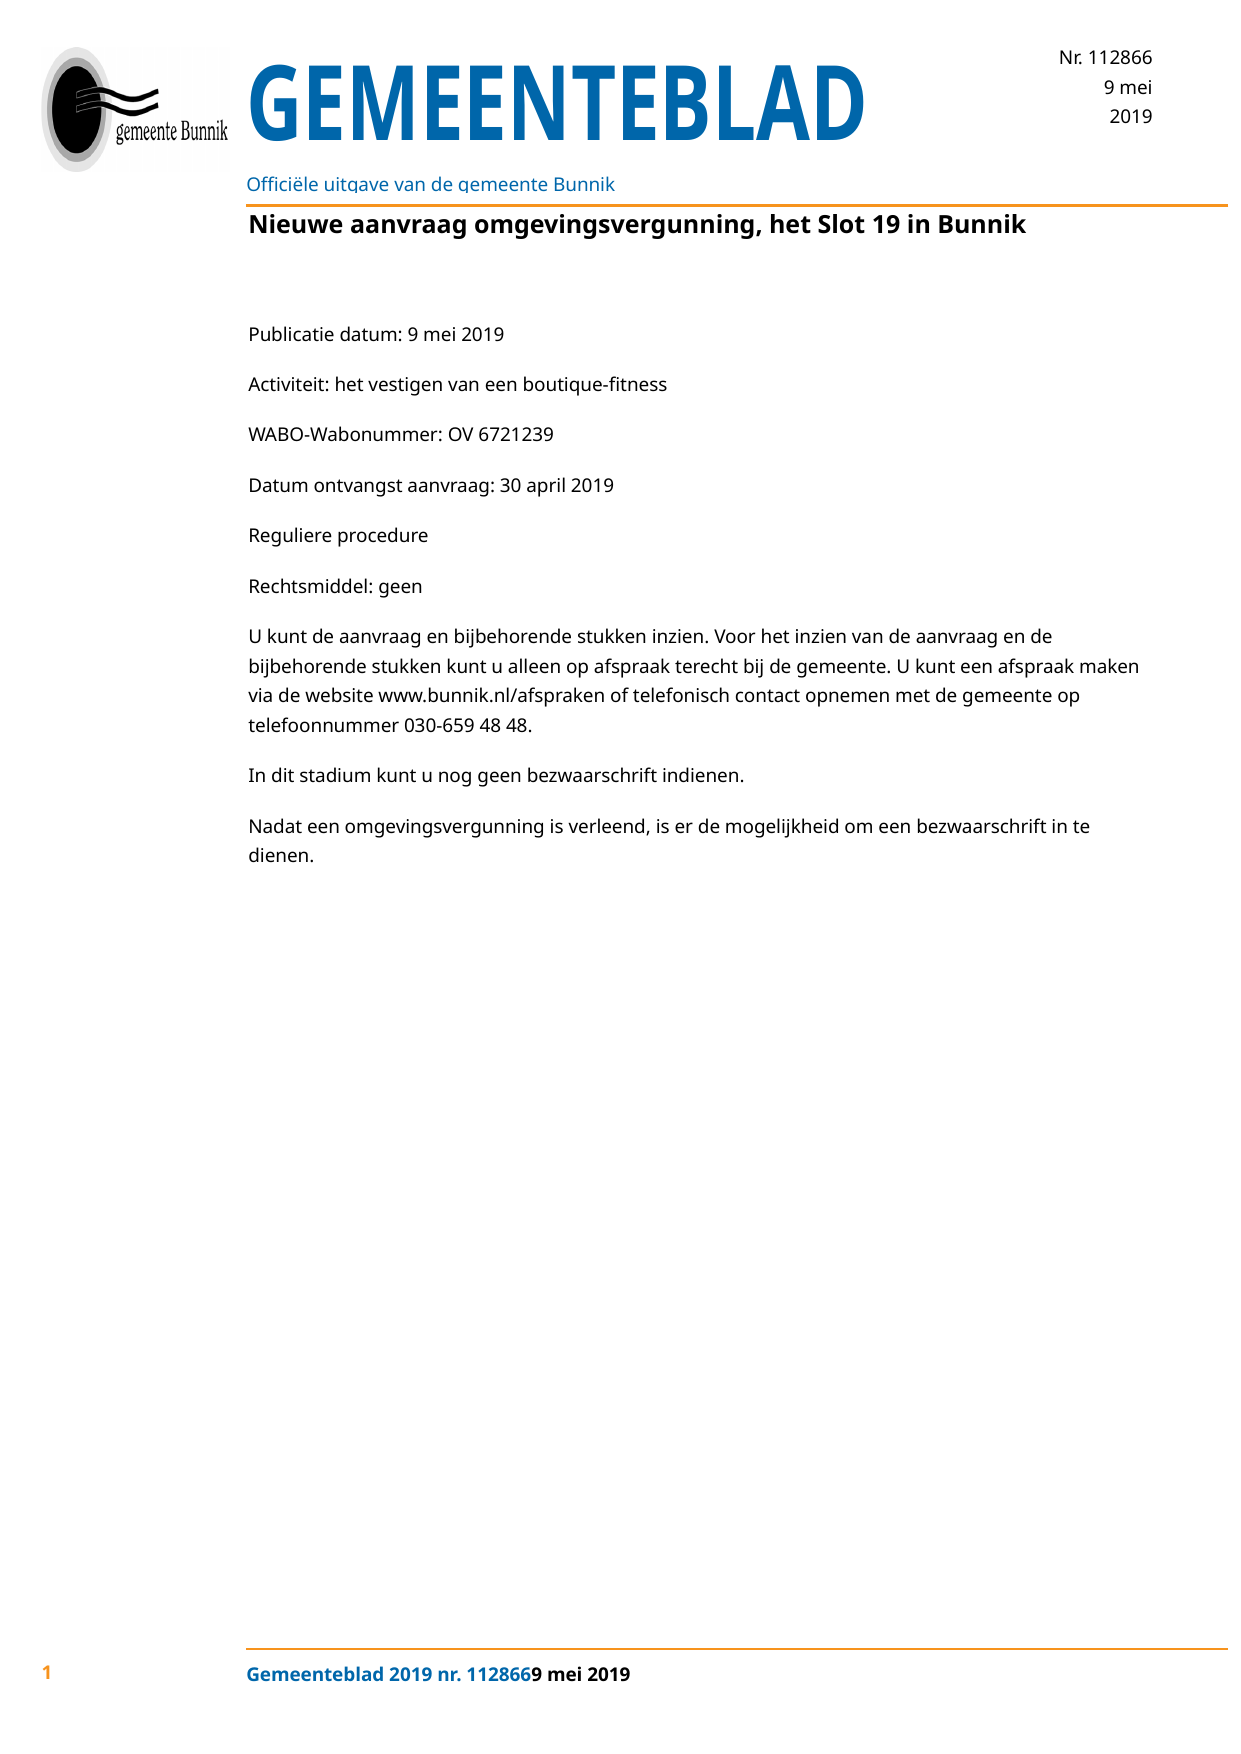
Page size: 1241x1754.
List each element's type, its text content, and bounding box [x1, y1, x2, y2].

text In dit stadium kunt u nog geen bezwaarschrift indienen. [248, 762, 1152, 788]
text Rechtsmiddel: geen [248, 573, 1152, 598]
text WABO-Wabonummer: OV 6721239 [248, 422, 1152, 447]
text U kunt de aanvraag en bijbehorende stukken inzien. Voor het inzien van de aanvraag en de bijbehorende stukken kunt u alleen op afspraak terecht bij de gemeente. U kunt een afspraak maken via de website www.bunnik.nl/afspraken of telefonisch contact opnemen met de gemeente op telefoonnummer 030-659 48 48. [248, 623, 1152, 738]
text Reguliere procedure [248, 522, 1152, 548]
text Activiteit: het vestigen van een boutique-fitness [248, 371, 1152, 397]
text Publicatie datum: 9 mei 2019 [248, 321, 1152, 346]
text Datum ontvangst aanvraag: 30 april 2019 [248, 472, 1152, 498]
text Nadat een omgevingsvergunning is verleend, is er de mogelijkheid om een bezwaarschrift in te dienen. [248, 813, 1152, 868]
picture [41, 47, 231, 172]
text Nieuwe aanvraag omgevingsvergunning, het Slot 19 in Bunnik [248, 207, 1152, 241]
